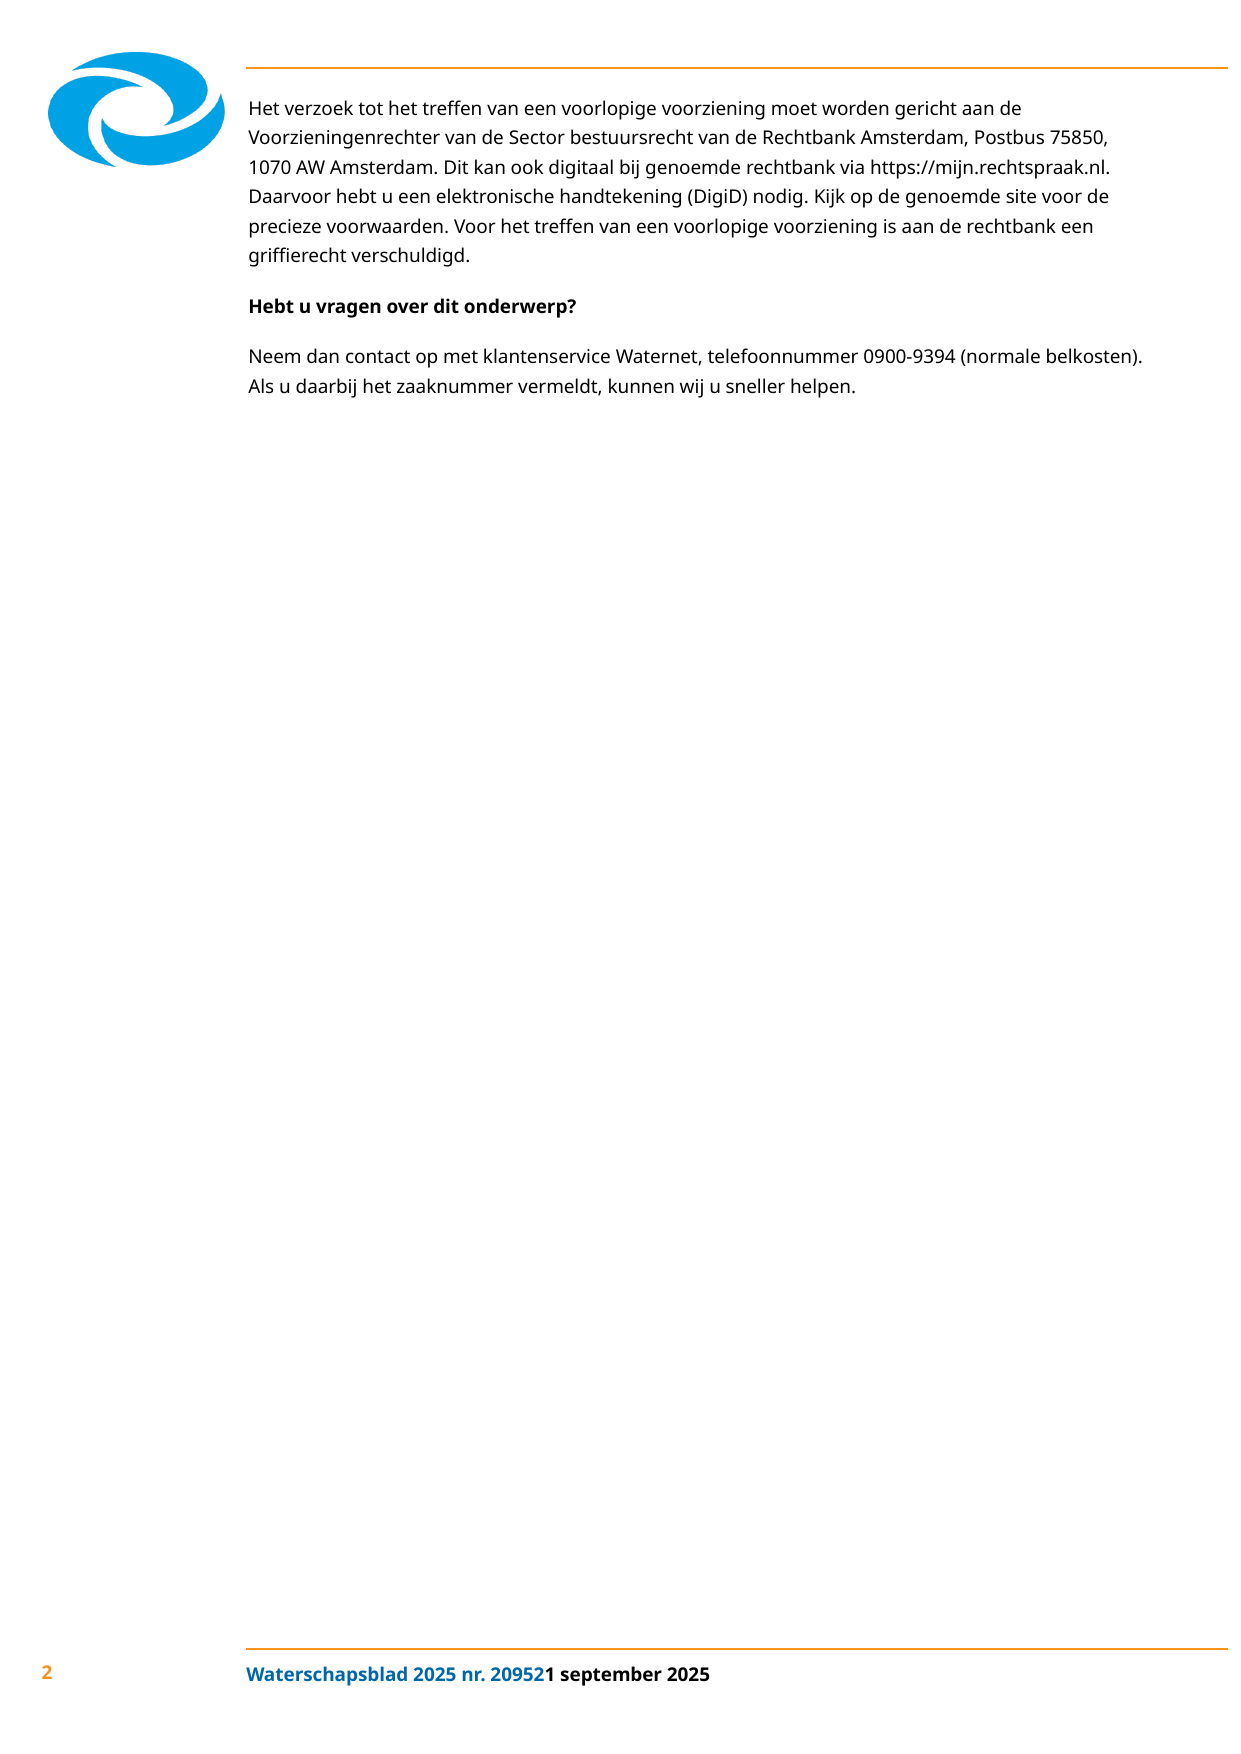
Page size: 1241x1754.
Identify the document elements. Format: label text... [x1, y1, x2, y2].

text Het verzoek tot het treffen van een voorlopige voorziening moet worden gericht aan de Voorzieningenrechter van de Sector bestuursrecht van de Rechtbank Amsterdam, Postbus 75850, 1070 AW Amsterdam. Dit kan ook digitaal bij genoemde rechtbank via https://mijn.rechtspraak.nl. Daarvoor hebt u een elektronische handtekening (DigiD) nodig. Kijk op de genoemde site voor de precieze voorwaarden. Voor het treffen van een voorlopige voorziening is aan de rechtbank een griffierecht verschuldigd. [248, 95, 1152, 268]
text Neem dan contact op met klantenservice Waternet, telefoonnummer 0900-9394 (normale belkosten). Als u daarbij het zaaknummer vermeldt, kunnen wij u sneller helpen. [248, 343, 1152, 399]
text Hebt u vragen over dit onderwerp? [248, 293, 1152, 319]
picture [41, 47, 231, 172]
